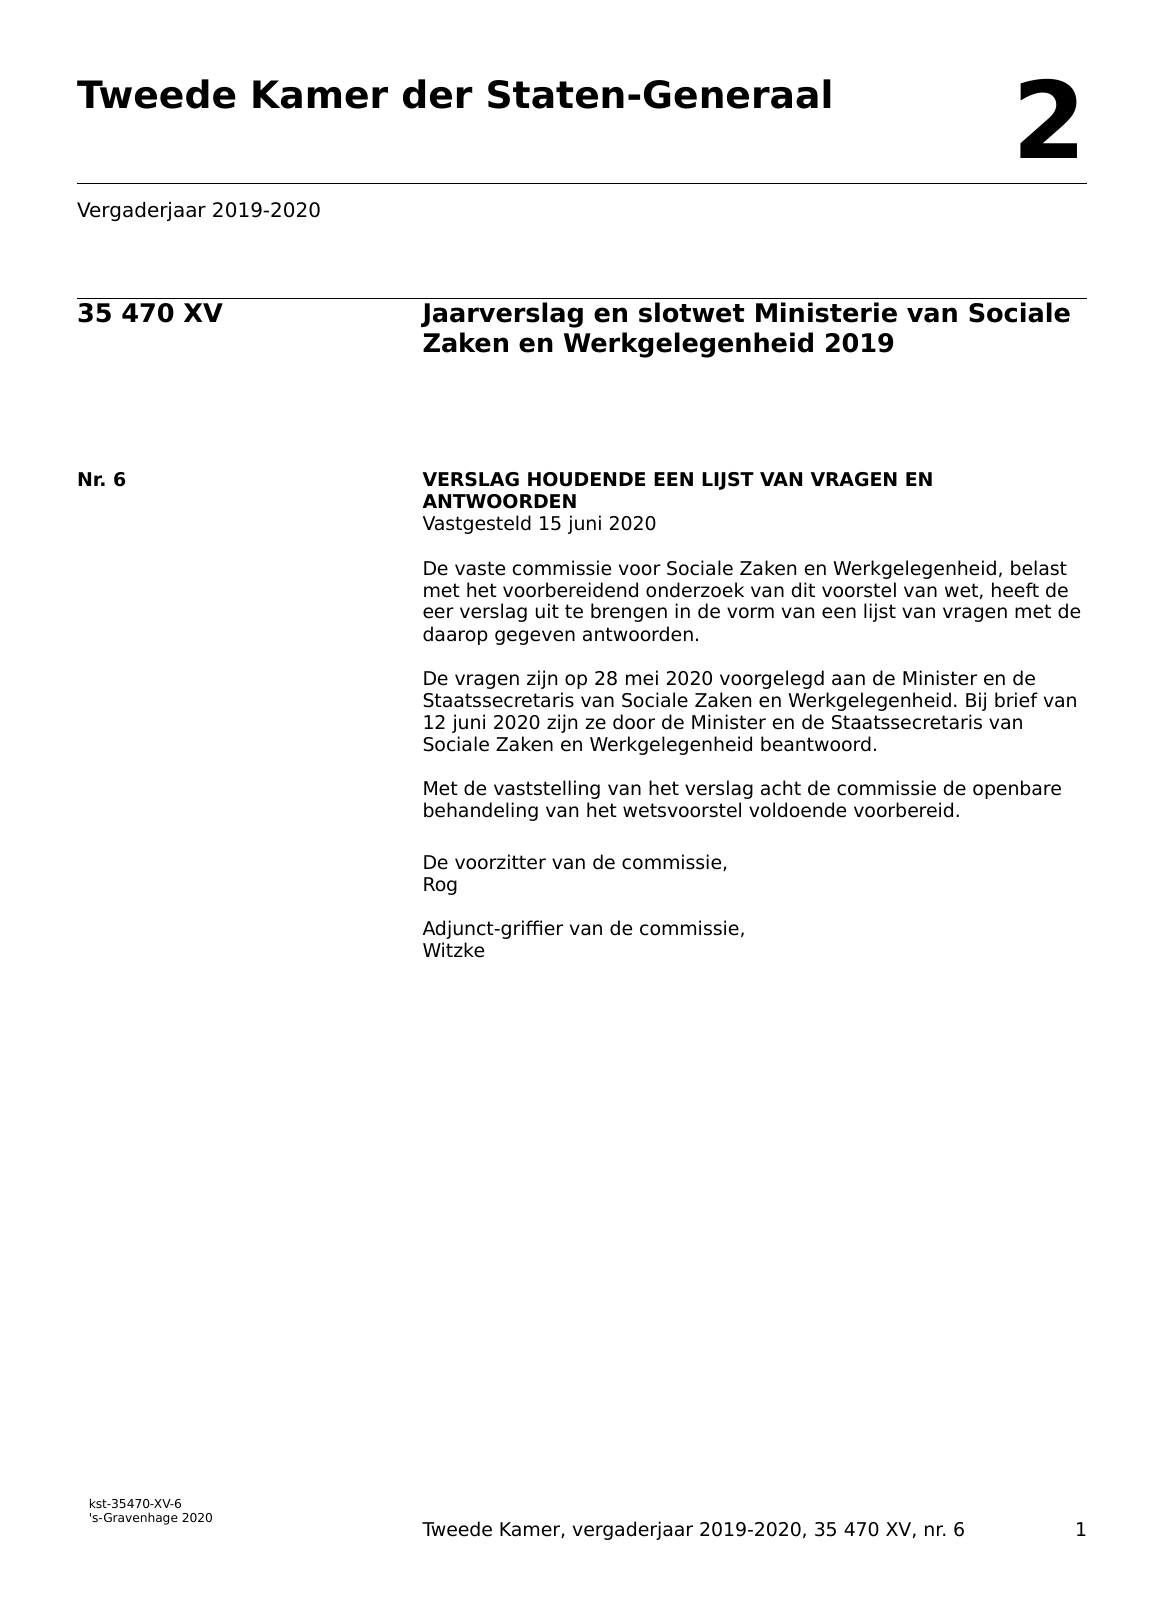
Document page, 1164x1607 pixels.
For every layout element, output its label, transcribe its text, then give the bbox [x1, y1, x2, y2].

text Met de vaststelling van het verslag acht de commissie de openbare behandeling van het wetsvoorstel voldoende voorbereid. [422, 778, 1087, 822]
text 's-Gravenhage 2020 [88, 1511, 323, 1525]
table_header Tweede Kamer der Staten-Generaal [77, 59, 886, 183]
text De voorzitter van de commissie, Rog [422, 852, 1087, 896]
table_header 2 [886, 59, 1087, 183]
text De vragen zijn op 28 mei 2020 voorgelegd aan de Minister en de Staatssecretaris van Sociale Zaken en Werkgelegenheid. Bij brief van 12 juni 2020 zijn ze door de Minister en de Staatssecretaris van Sociale Zaken en Werkgelegenheid beantwoord. [422, 668, 1087, 756]
text Vastgesteld 15 juni 2020 [422, 513, 1087, 535]
subtitle 35 470 XV Jaarverslag en slotwet Ministerie van Sociale Zaken en Werkgelegenheid 2019 [77, 299, 1087, 358]
text De vaste commissie voor Sociale Zaken en Werkgelegenheid, belast met het voorbereidend onderzoek van dit voorstel van wet, heeft de eer verslag uit te brengen in de vorm van een lijst van vragen met de daarop gegeven antwoorden. [422, 557, 1087, 645]
subtitle Nr. 6 VERSLAG HOUDENDE EEN LIJST VAN VRAGEN EN ANTWOORDEN [77, 469, 1087, 513]
table_cell Vergaderjaar 2019-2020 [77, 184, 1087, 298]
text Adjunct-griffier van de commissie, Witzke [422, 918, 1087, 962]
text kst-35470-XV-6 [88, 1497, 323, 1511]
